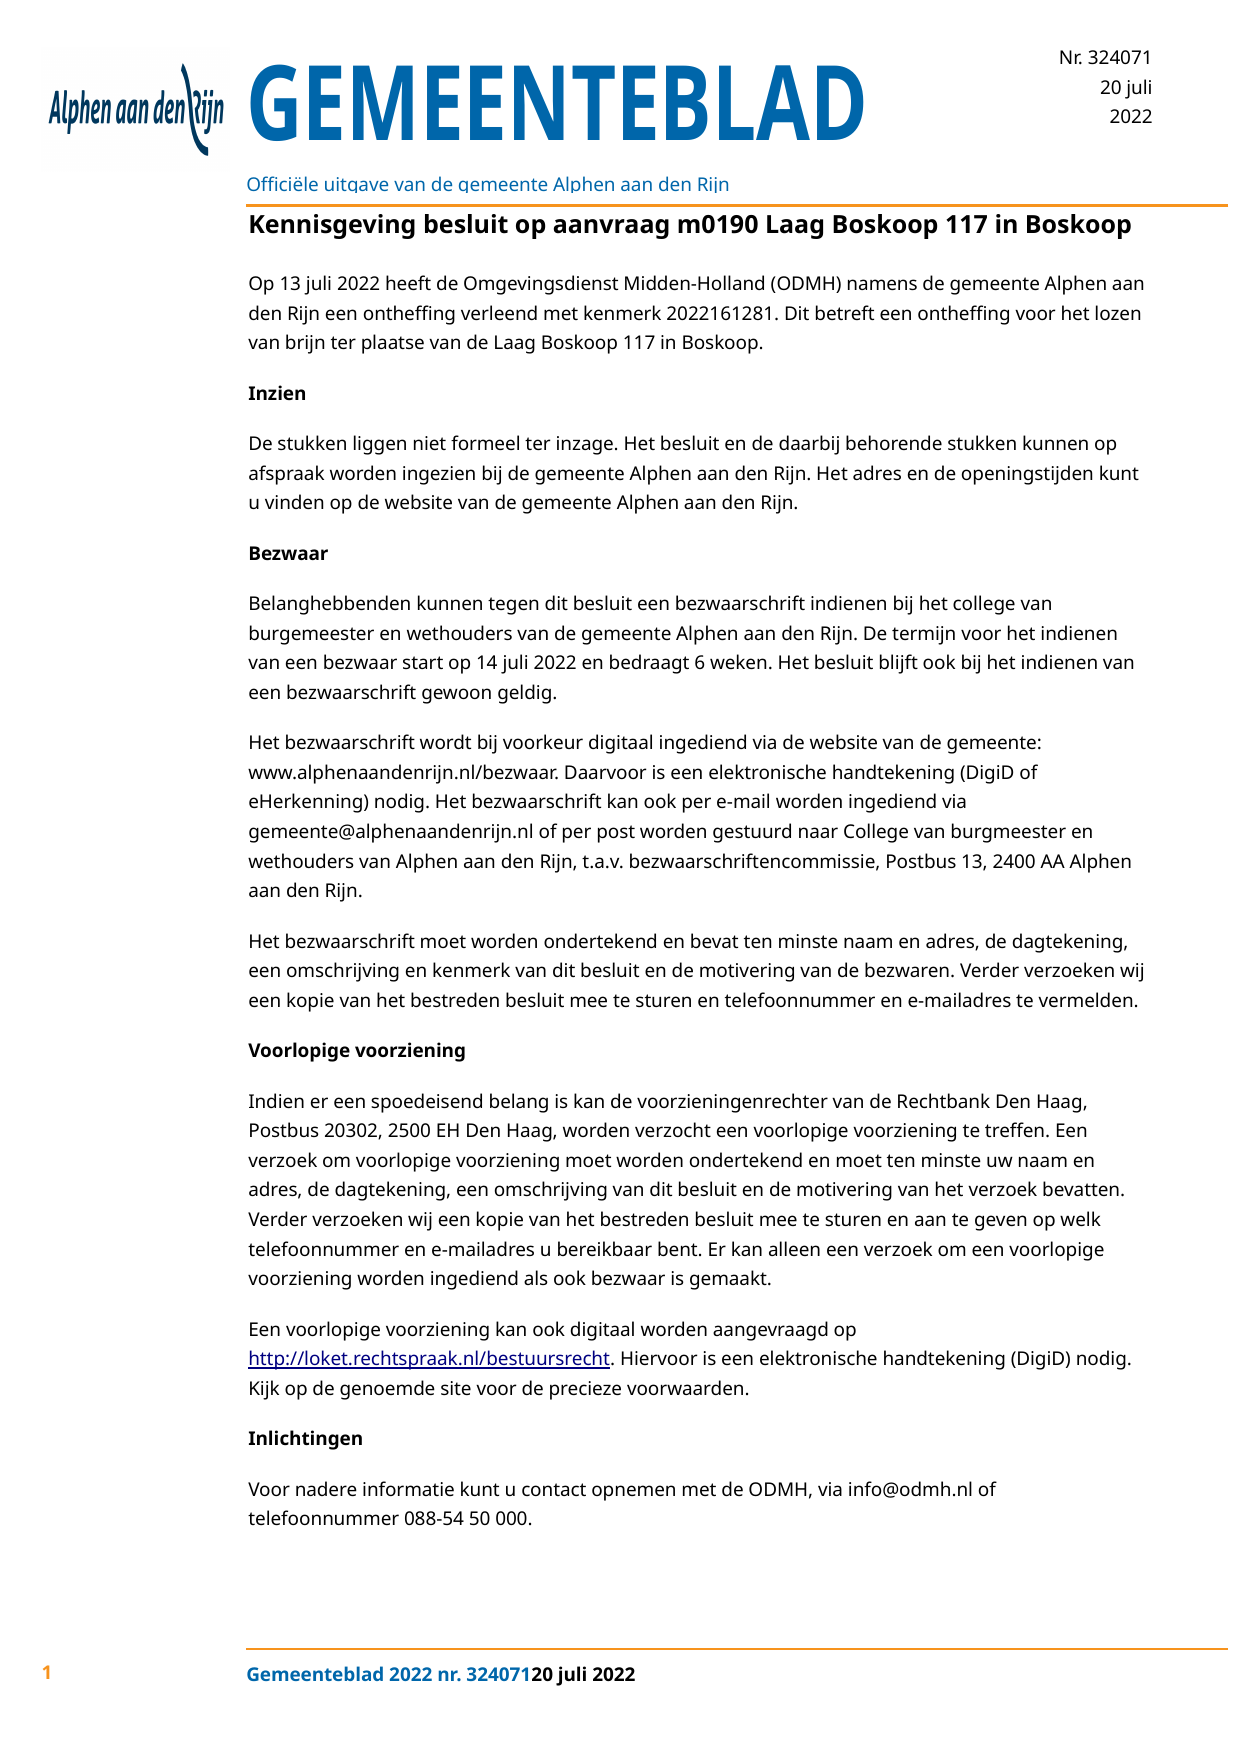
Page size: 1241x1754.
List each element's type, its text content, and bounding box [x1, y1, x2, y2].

text Het bezwaarschrift moet worden ondertekend en bevat ten minste naam en adres, de dagtekening, een omschrijving en kenmerk van dit besluit en de motivering van de bezwaren. Verder verzoeken wij een kopie van het bestreden besluit mee te sturen en telefoonnummer en e-mailadres te vermelden. [248, 928, 1152, 1013]
text Inlichtingen [248, 1425, 1152, 1451]
text Inzien [248, 380, 1152, 406]
text De stukken liggen niet formeel ter inzage. Het besluit en de daarbij behorende stukken kunnen op afspraak worden ingezien bij de gemeente Alphen aan den Rijn. Het adres en de openingstijden kunt u vinden op de website van de gemeente Alphen aan den Rijn. [248, 430, 1152, 515]
text Het bezwaarschrift wordt bij voorkeur digitaal ingediend via de website van de gemeente: www.alphenaandenrijn.nl/bezwaar. Daarvoor is een elektronische handtekening (DigiD of eHerkenning) nodig. Het bezwaarschrift kan ook per e-mail worden ingediend via gemeente@alphenaandenrijn.nl of per post worden gestuurd naar College van burgmeester en wethouders van Alphen aan den Rijn, t.a.v. bezwaarschriftencommissie, Postbus 13, 2400 AA Alphen aan den Rijn. [248, 729, 1152, 903]
text Indien er een spoedeisend belang is kan de voorzieningenrechter van de Rechtbank Den Haag, Postbus 20302, 2500 EH Den Haag, worden verzocht een voorlopige voorziening te treffen. Een verzoek om voorlopige voorziening moet worden ondertekend en moet ten minste uw naam en adres, de dagtekening, een omschrijving van dit besluit en de motivering van het verzoek bevatten. Verder verzoeken wij een kopie van het bestreden besluit mee te sturen en aan te geven op welk telefoonnummer en e-mailadres u bereikbaar bent. Er kan alleen een verzoek om een voorlopige voorziening worden ingediend als ook bezwaar is gemaakt. [248, 1088, 1152, 1291]
text Bezwaar [248, 540, 1152, 566]
text Voor nadere informatie kunt u contact opnemen met de ODMH, via info@odmh.nl of telefoonnummer 088-54 50 000. [248, 1476, 1152, 1531]
picture [41, 47, 231, 172]
text Voorlopige voorziening [248, 1037, 1152, 1063]
text Belanghebbenden kunnen tegen dit besluit een bezwaarschrift indienen bij het college van burgemeester en wethouders van de gemeente Alphen aan den Rijn. De termijn voor het indienen van een bezwaar start op 14 juli 2022 en bedraagt 6 weken. Het besluit blijft ook bij het indienen van een bezwaarschrift gewoon geldig. [248, 590, 1152, 705]
text Een voorlopige voorziening kan ook digitaal worden aangevraagd op http://loket.rechtspraak.nl/bestuursrecht. Hiervoor is een elektronische handtekening (DigiD) nodig. Kijk op de genoemde site voor de precieze voorwaarden. [248, 1316, 1152, 1401]
text Op 13 juli 2022 heeft de Omgevingsdienst Midden-Holland (ODMH) namens de gemeente Alphen aan den Rijn een ontheffing verleend met kenmerk 2022161281. Dit betreft een ontheffing voor het lozen van brijn ter plaatse van de Laag Boskoop 117 in Boskoop. [248, 270, 1152, 355]
text Kennisgeving besluit op aanvraag m0190 Laag Boskoop 117 in Boskoop [248, 207, 1152, 241]
